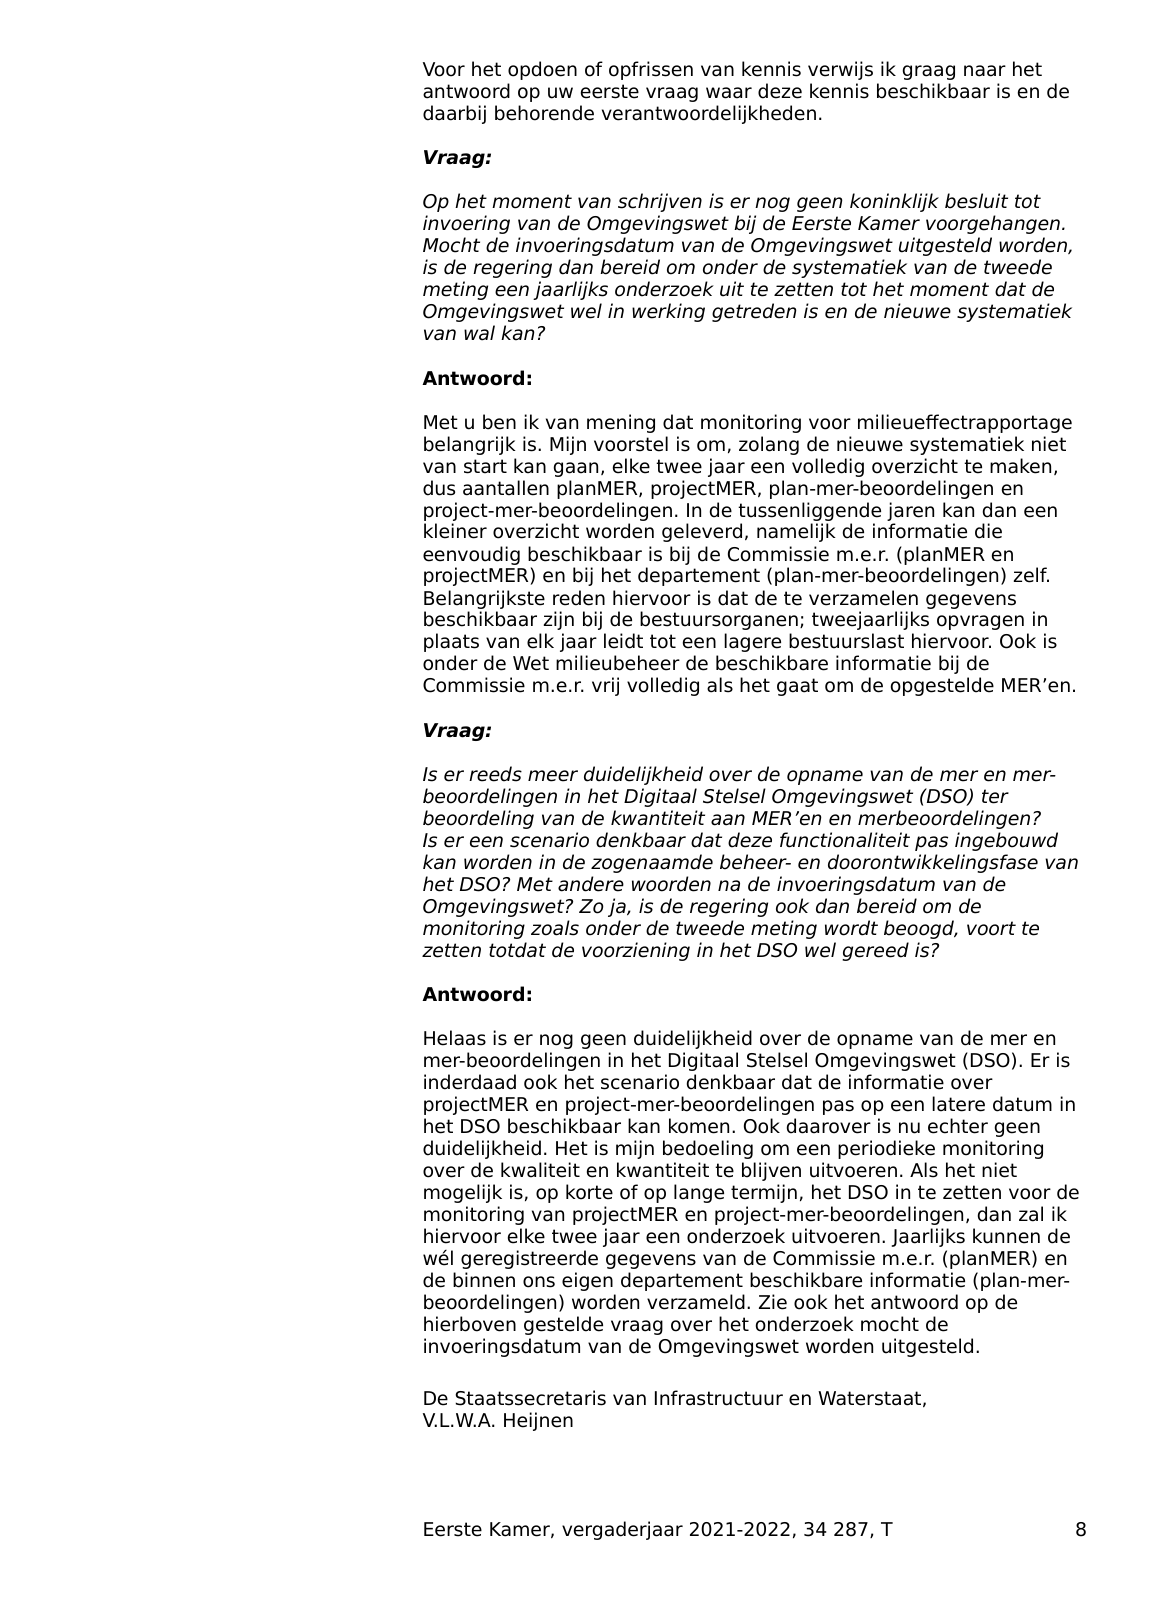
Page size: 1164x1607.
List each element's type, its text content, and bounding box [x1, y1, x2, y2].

text Voor het opdoen of opfrissen van kennis verwijs ik graag naar het antwoord op uw eerste vraag waar deze kennis beschikbaar is en de daarbij behorende verantwoordelijkheden. [422, 59, 1087, 125]
subtitle Antwoord: [422, 984, 1087, 1006]
text Op het moment van schrijven is er nog geen koninklijk besluit tot invoering van de Omgevingswet bij de Eerste Kamer voorgehangen. Mocht de invoeringsdatum van de Omgevingswet uitgesteld worden, is de regering dan bereid om onder de systematiek van de tweede meting een jaarlijks onderzoek uit te zetten tot het moment dat de Omgevingswet wel in werking getreden is en de nieuwe systematiek van wal kan? [422, 191, 1087, 345]
text Met u ben ik van mening dat monitoring voor milieueffectrapportage belangrijk is. Mijn voorstel is om, zolang de nieuwe systematiek niet van start kan gaan, elke twee jaar een volledig overzicht te maken, dus aantallen planMER, projectMER, plan-mer-beoordelingen en project-mer-beoordelingen. In de tussenliggende jaren kan dan een kleiner overzicht worden geleverd, namelijk de informatie die eenvoudig beschikbaar is bij de Commissie m.e.r. (planMER en projectMER) en bij het departement (plan-mer-beoordelingen) zelf. Belangrijkste reden hiervoor is dat de te verzamelen gegevens beschikbaar zijn bij de bestuursorganen; tweejaarlijks opvragen in plaats van elk jaar leidt tot een lagere bestuurslast hiervoor. Ook is onder de Wet milieubeheer de beschikbare informatie bij de Commissie m.e.r. vrij volledig als het gaat om de opgestelde MER’en. [422, 412, 1087, 697]
text Helaas is er nog geen duidelijkheid over de opname van de mer en mer-beoordelingen in het Digitaal Stelsel Omgevingswet (DSO). Er is inderdaad ook het scenario denkbaar dat de informatie over projectMER en project-mer-beoordelingen pas op een latere datum in het DSO beschikbaar kan komen. Ook daarover is nu echter geen duidelijkheid. Het is mijn bedoeling om een periodieke monitoring over de kwaliteit en kwantiteit te blijven uitvoeren. Als het niet mogelijk is, op korte of op lange termijn, het DSO in te zetten voor de monitoring van projectMER en project-mer-beoordelingen, dan zal ik hiervoor elke twee jaar een onderzoek uitvoeren. Jaarlijks kunnen de wél geregistreerde gegevens van de Commissie m.e.r. (planMER) en de binnen ons eigen departement beschikbare informatie (plan-mer-beoordelingen) worden verzameld. Zie ook het antwoord op de hierboven gestelde vraag over het onderzoek mocht de invoeringsdatum van de Omgevingswet worden uitgesteld. [422, 1028, 1087, 1357]
text De Staatssecretaris van Infrastructuur en Waterstaat, V.L.W.A. Heijnen [422, 1387, 1087, 1431]
subtitle Vraag: [422, 719, 1087, 741]
subtitle Antwoord: [422, 367, 1087, 389]
text Is er een scenario denkbaar dat deze functionaliteit pas ingebouwd kan worden in de zogenaamde beheer- en doorontwikkelingsfase van het DSO? Met andere woorden na de invoeringsdatum van de Omgevingswet? Zo ja, is de regering ook dan bereid om de monitoring zoals onder de tweede meting wordt beoogd, voort te zetten totdat de voorziening in het DSO wel gereed is? [422, 829, 1087, 961]
subtitle Vraag: [422, 147, 1087, 169]
text Is er reeds meer duidelijkheid over de opname van de mer en mer-beoordelingen in het Digitaal Stelsel Omgevingswet (DSO) ter beoordeling van de kwantiteit aan MER’en en merbeoordelingen? [422, 764, 1087, 829]
